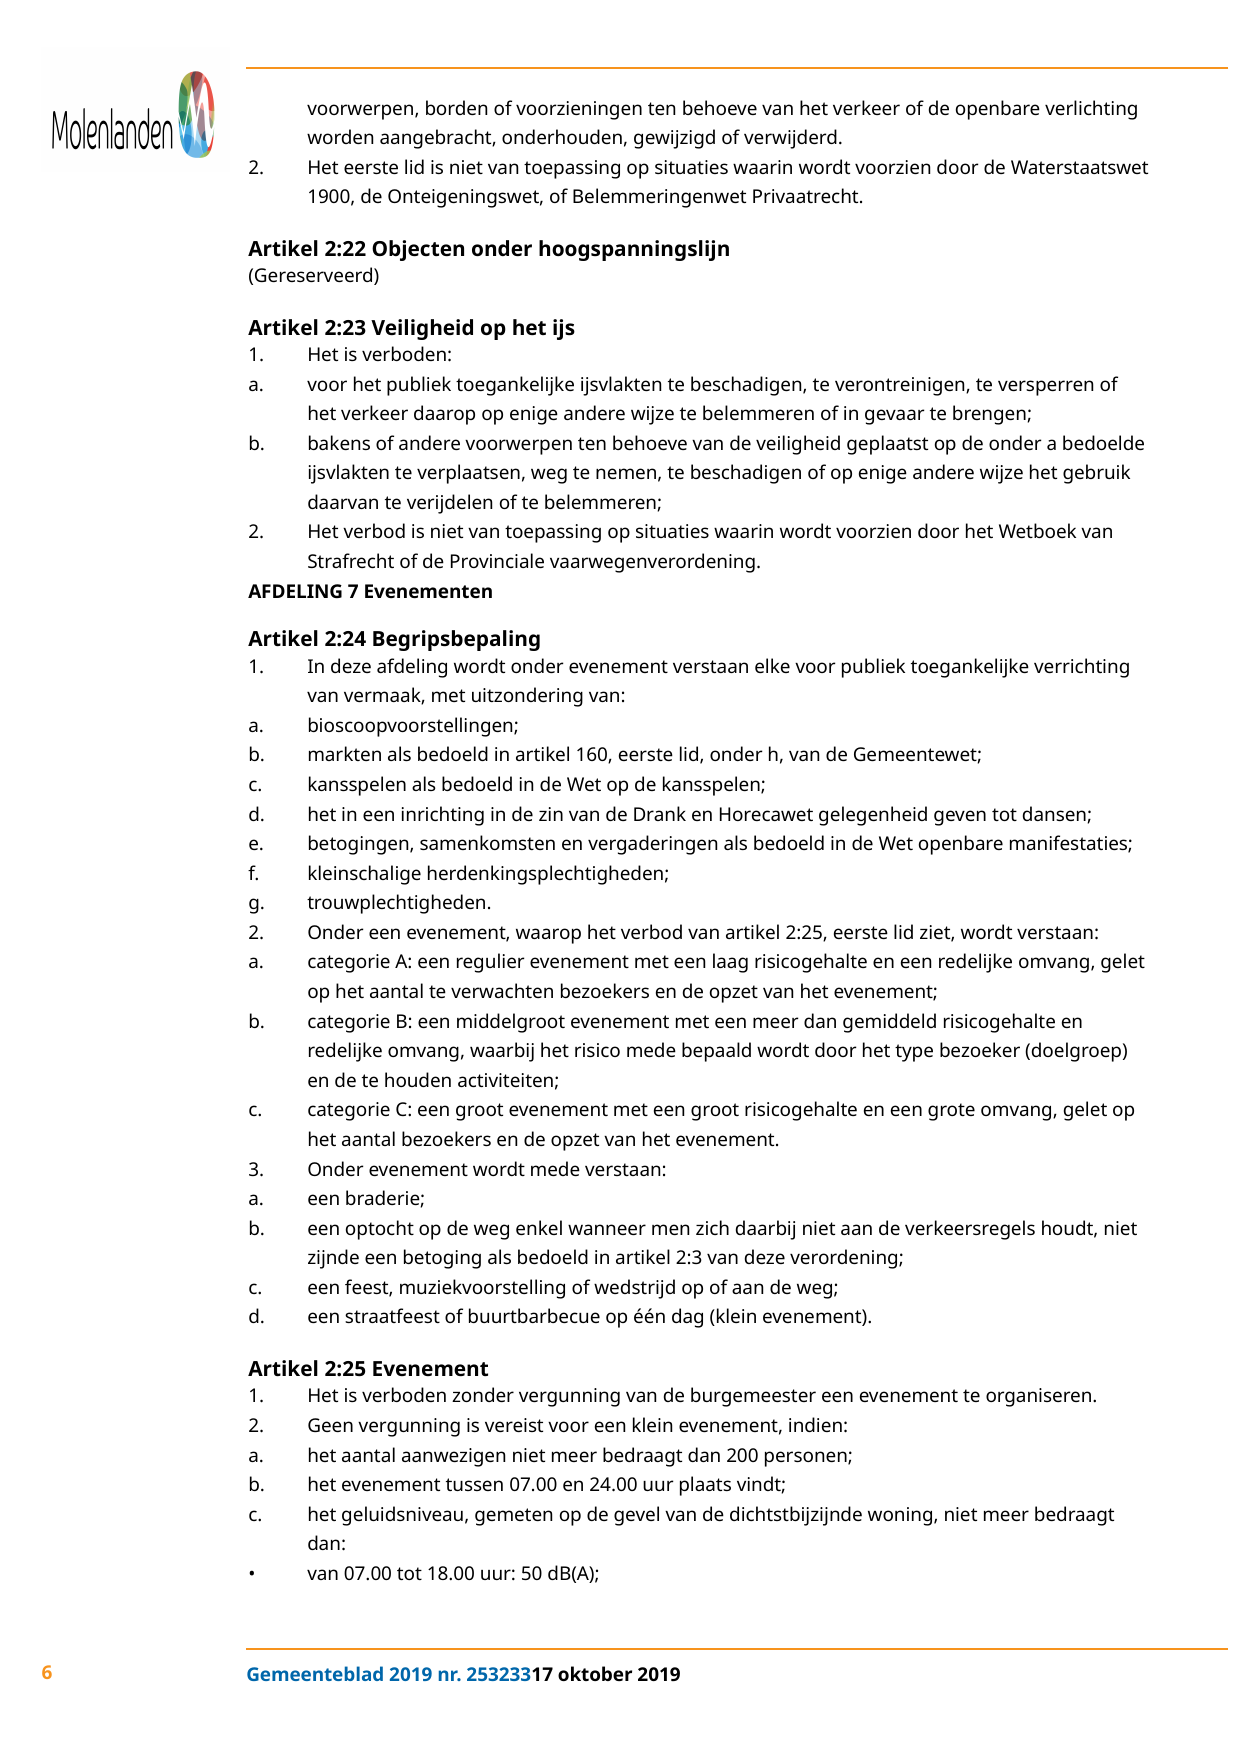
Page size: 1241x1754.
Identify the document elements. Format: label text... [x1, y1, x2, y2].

list kleinschalige herdenkingsplechtigheden; [248, 860, 1152, 886]
list In deze afdeling wordt onder evenement verstaan elke voor publiek toegankelijke verrichting van vermaak, met uitzondering van: [248, 653, 1152, 708]
text AFDELING 7 Evenementen [248, 578, 1152, 604]
text (Gereserveerd) [248, 262, 1152, 288]
text Artikel 2:25 Evenement [248, 1354, 1152, 1383]
list een braderie; [248, 1185, 1152, 1211]
list het geluidsniveau, gemeten op de gevel van de dichtstbijzijnde woning, niet meer bedraagt dan: [248, 1501, 1152, 1556]
list Het eerste lid is niet van toepassing op situaties waarin wordt voorzien door de Waterstaatswet 1900, de Onteigeningswet, of Belemmeringenwet Privaatrecht. [248, 154, 1152, 209]
list een feest, muziekvoorstelling of wedstrijd op of aan de weg; [248, 1274, 1152, 1300]
text Artikel 2:24 Begripsbepaling [248, 624, 1152, 653]
picture [41, 47, 231, 172]
list Onder evenement wordt mede verstaan: [248, 1156, 1152, 1182]
list van 07.00 tot 18.00 uur: 50 dB(A); [248, 1560, 1152, 1586]
list categorie C: een groot evenement met een groot risicogehalte en een grote omvang, gelet op het aantal bezoekers en de opzet van het evenement. [248, 1097, 1152, 1152]
list het aantal aanwezigen niet meer bedraagt dan 200 personen; [248, 1442, 1152, 1467]
list bakens of andere voorwerpen ten behoeve van de veiligheid geplaatst op de onder a bedoelde ijsvlakten te verplaatsen, weg te nemen, te beschadigen of op enige andere wijze het gebruik daarvan te verijdelen of te belemmeren; [248, 430, 1152, 515]
list categorie B: een middelgroot evenement met een meer dan gemiddeld risicogehalte en redelijke omvang, waarbij het risico mede bepaald wordt door het type bezoeker (doelgroep) en de te houden activiteiten; [248, 1008, 1152, 1093]
list voorwerpen, borden of voorzieningen ten behoeve van het verkeer of de openbare verlichting worden aangebracht, onderhouden, gewijzigd of verwijderd. [248, 95, 1152, 150]
list categorie A: een regulier evenement met een laag risicogehalte en een redelijke omvang, gelet op het aantal te verwachten bezoekers en de opzet van het evenement; [248, 949, 1152, 1004]
list trouwplechtigheden. [248, 889, 1152, 915]
list Het is verboden zonder vergunning van de burgemeester een evenement te organiseren. [248, 1383, 1152, 1408]
list een straatfeest of buurtbarbecue op één dag (klein evenement). [248, 1304, 1152, 1329]
list markten als bedoeld in artikel 160, eerste lid, onder h, van de Gemeentewet; [248, 742, 1152, 767]
list bioscoopvoorstellingen; [248, 712, 1152, 738]
list een optocht op de weg enkel wanneer men zich daarbij niet aan de verkeersregels houdt, niet zijnde een betoging als bedoeld in artikel 2:3 van deze verordening; [248, 1215, 1152, 1270]
list het evenement tussen 07.00 en 24.00 uur plaats vindt; [248, 1471, 1152, 1497]
list Het verbod is niet van toepassing op situaties waarin wordt voorzien door het Wetboek van Strafrecht of de Provinciale vaarwegenverordening. [248, 519, 1152, 574]
list Onder een evenement, waarop het verbod van artikel 2:25, eerste lid ziet, wordt verstaan: [248, 919, 1152, 945]
list het in een inrichting in de zin van de Drank en Horecawet gelegenheid geven tot dansen; [248, 801, 1152, 827]
list betogingen, samenkomsten en vergaderingen als bedoeld in de Wet openbare manifestaties; [248, 830, 1152, 856]
list voor het publiek toegankelijke ijsvlakten te beschadigen, te verontreinigen, te versperren of het verkeer daarop op enige andere wijze te belemmeren of in gevaar te brengen; [248, 371, 1152, 426]
list Geen vergunning is vereist voor een klein evenement, indien: [248, 1412, 1152, 1438]
text Artikel 2:23 Veiligheid op het ijs [248, 313, 1152, 341]
list kansspelen als bedoeld in de Wet op de kansspelen; [248, 771, 1152, 797]
text Artikel 2:22 Objecten onder hoogspanningslijn [248, 234, 1152, 262]
list Het is verboden: [248, 341, 1152, 367]
